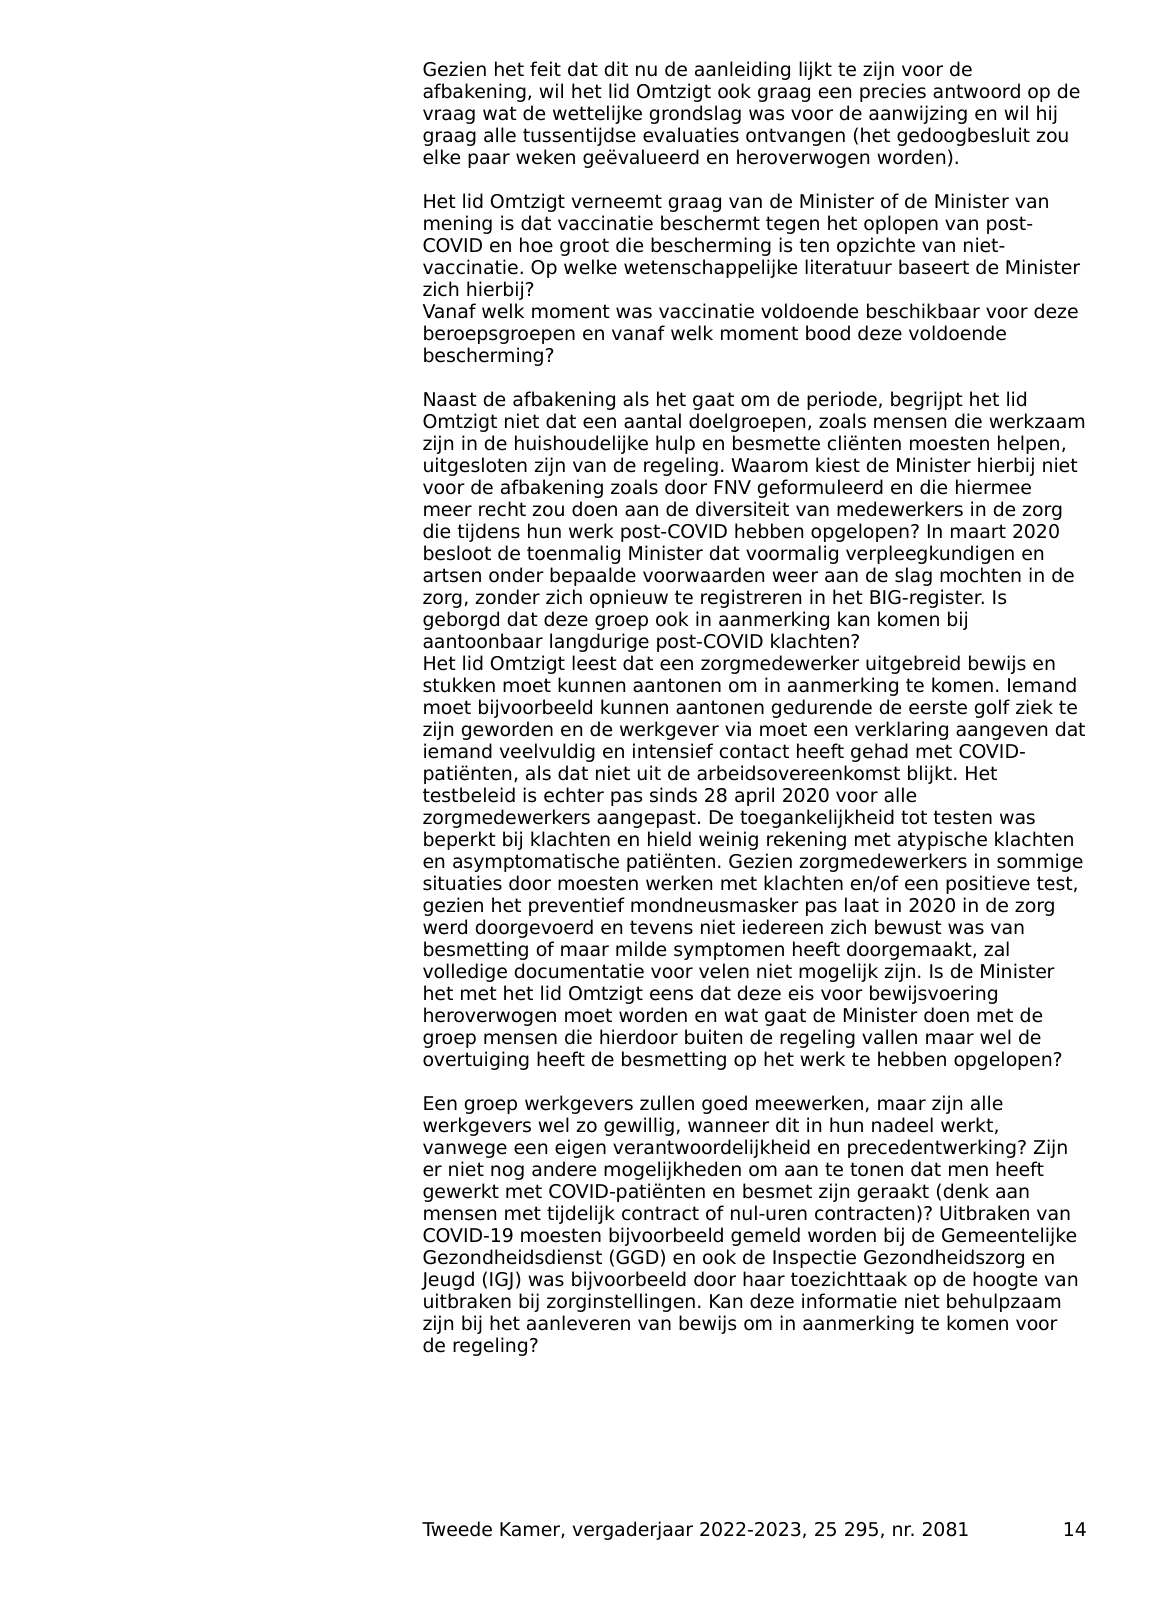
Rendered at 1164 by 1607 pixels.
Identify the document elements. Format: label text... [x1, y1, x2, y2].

text Het lid Omtzigt verneemt graag van de Minister of de Minister van mening is dat vaccinatie beschermt tegen het oplopen van post-COVID en hoe groot die bescherming is ten opzichte van niet-vaccinatie. Op welke wetenschappelijke literatuur baseert de Minister zich hierbij? [422, 191, 1087, 301]
text Gezien het feit dat dit nu de aanleiding lijkt te zijn voor de afbakening, wil het lid Omtzigt ook graag een precies antwoord op de vraag wat de wettelijke grondslag was voor de aanwijzing en wil hij graag alle tussentijdse evaluaties ontvangen (het gedoogbesluit zou elke paar weken geëvalueerd en heroverwogen worden). [422, 59, 1087, 169]
text Vanaf welk moment was vaccinatie voldoende beschikbaar voor deze beroepsgroepen en vanaf welk moment bood deze voldoende bescherming? [422, 301, 1087, 367]
text Het lid Omtzigt leest dat een zorgmedewerker uitgebreid bewijs en stukken moet kunnen aantonen om in aanmerking te komen. Iemand moet bijvoorbeeld kunnen aantonen gedurende de eerste golf ziek te zijn geworden en de werkgever via moet een verklaring aangeven dat iemand veelvuldig en intensief contact heeft gehad met COVID-patiënten, als dat niet uit de arbeidsovereenkomst blijkt. Het testbeleid is echter pas sinds 28 april 2020 voor alle zorgmedewerkers aangepast. De toegankelijkheid tot testen was beperkt bij klachten en hield weinig rekening met atypische klachten en asymptomatische patiënten. Gezien zorgmedewerkers in sommige situaties door moesten werken met klachten en/of een positieve test, gezien het preventief mondneusmasker pas laat in 2020 in de zorg werd doorgevoerd en tevens niet iedereen zich bewust was van besmetting of maar milde symptomen heeft doorgemaakt, zal volledige documentatie voor velen niet mogelijk zijn. Is de Minister het met het lid Omtzigt eens dat deze eis voor bewijsvoering heroverwogen moet worden en wat gaat de Minister doen met de groep mensen die hierdoor buiten de regeling vallen maar wel de overtuiging heeft de besmetting op het werk te hebben opgelopen? [422, 653, 1087, 1071]
text Naast de afbakening als het gaat om de periode, begrijpt het lid Omtzigt niet dat een aantal doelgroepen, zoals mensen die werkzaam zijn in de huishoudelijke hulp en besmette cliënten moesten helpen, uitgesloten zijn van de regeling. Waarom kiest de Minister hierbij niet voor de afbakening zoals door FNV geformuleerd en die hiermee meer recht zou doen aan de diversiteit van medewerkers in de zorg die tijdens hun werk post-COVID hebben opgelopen? In maart 2020 besloot de toenmalig Minister dat voormalig verpleegkundigen en artsen onder bepaalde voorwaarden weer aan de slag mochten in de zorg, zonder zich opnieuw te registreren in het BIG-register. Is geborgd dat deze groep ook in aanmerking kan komen bij aantoonbaar langdurige post-COVID klachten? [422, 389, 1087, 653]
text Een groep werkgevers zullen goed meewerken, maar zijn alle werkgevers wel zo gewillig, wanneer dit in hun nadeel werkt, vanwege een eigen verantwoordelijkheid en precedentwerking? Zijn er niet nog andere mogelijkheden om aan te tonen dat men heeft gewerkt met COVID-patiënten en besmet zijn geraakt (denk aan mensen met tijdelijk contract of nul-uren contracten)? Uitbraken van COVID-19 moesten bijvoorbeeld gemeld worden bij de Gemeentelijke Gezondheidsdienst (GGD) en ook de Inspectie Gezondheidszorg en Jeugd (IGJ) was bijvoorbeeld door haar toezichttaak op de hoogte van uitbraken bij zorginstellingen. Kan deze informatie niet behulpzaam zijn bij het aanleveren van bewijs om in aanmerking te komen voor de regeling? [422, 1093, 1087, 1356]
